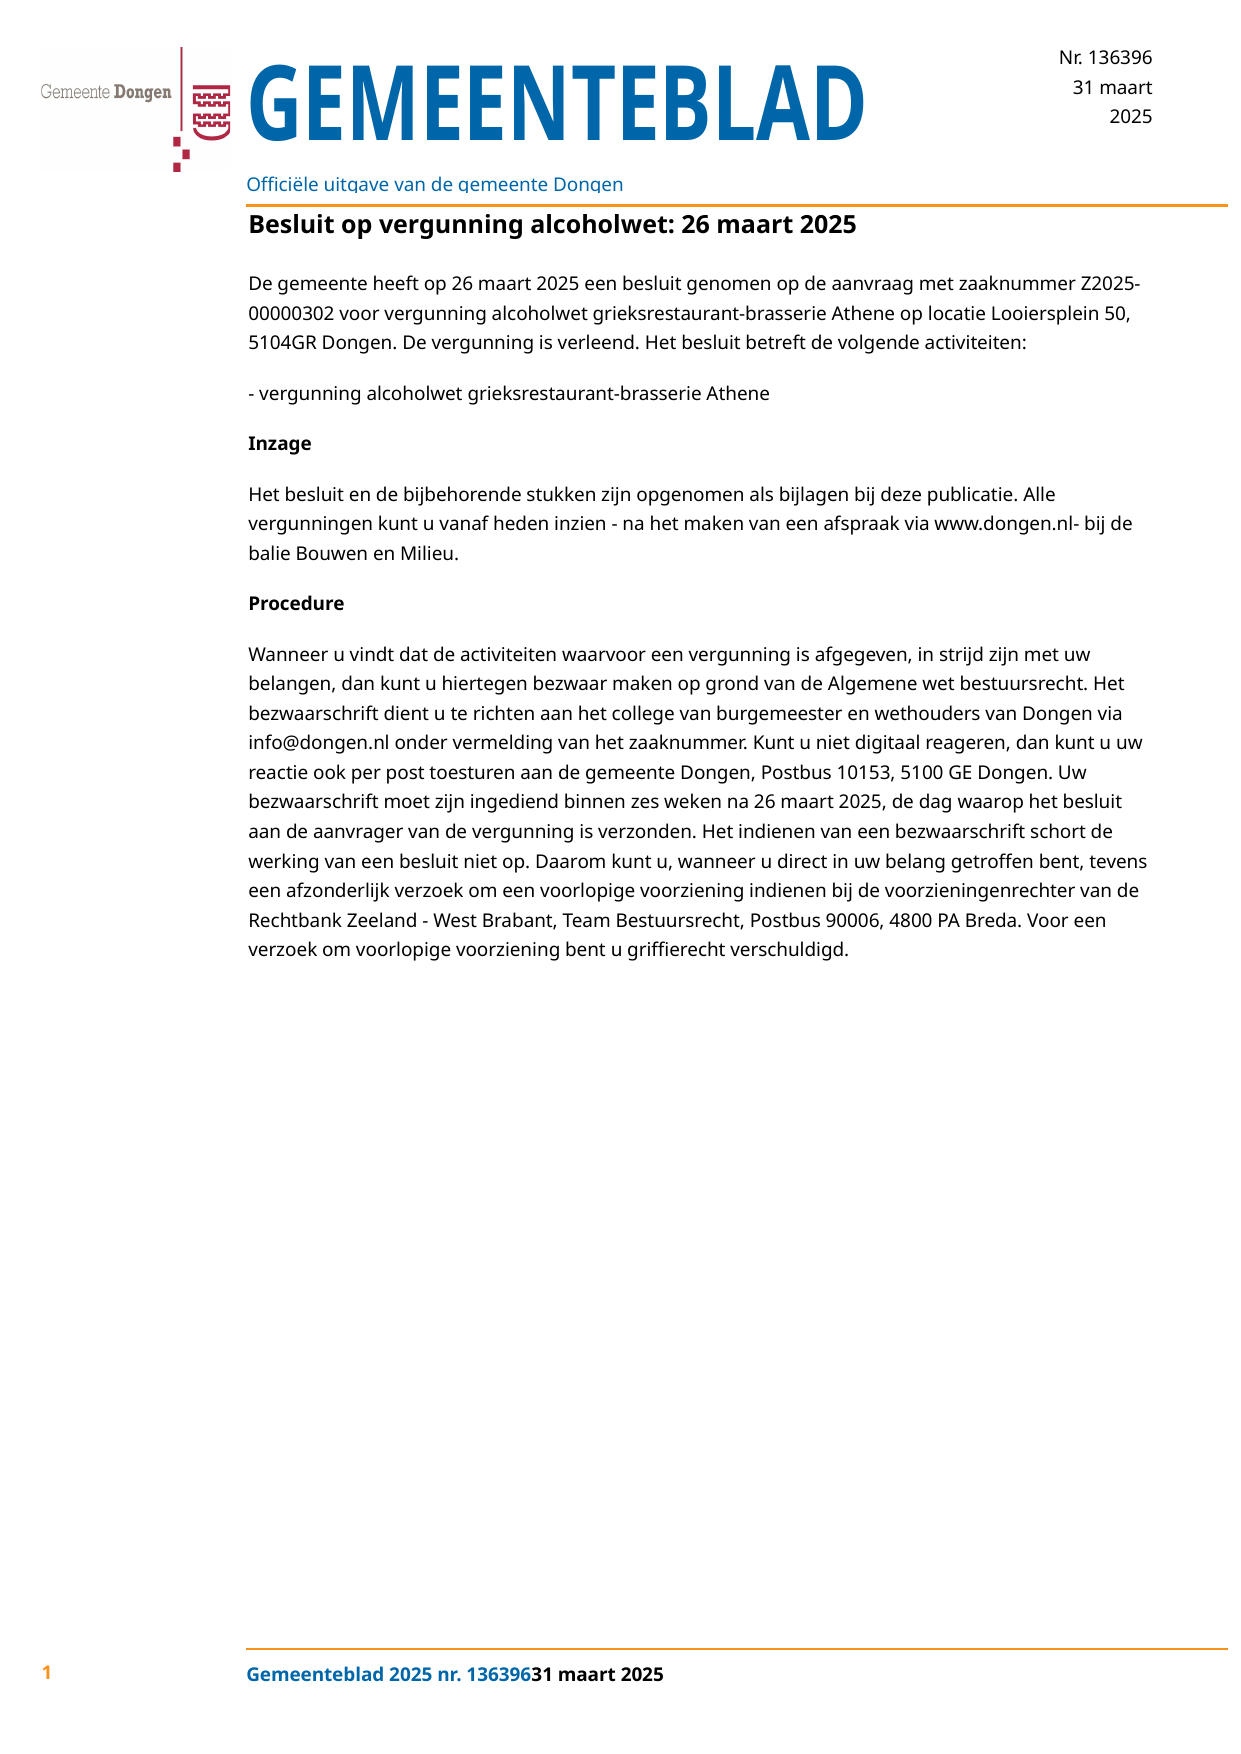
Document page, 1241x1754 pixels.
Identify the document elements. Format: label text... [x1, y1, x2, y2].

text Het besluit en de bijbehorende stukken zijn opgenomen als bijlagen bij deze publicatie. Alle vergunningen kunt u vanaf heden inzien - na het maken van een afspraak via www.dongen.nl- bij de balie Bouwen en Milieu. [248, 481, 1152, 566]
text Besluit op vergunning alcoholwet: 26 maart 2025 [248, 207, 1152, 241]
picture [41, 47, 231, 172]
text De gemeente heeft op 26 maart 2025 een besluit genomen op de aanvraag met zaaknummer Z2025-00000302 voor vergunning alcoholwet grieksrestaurant-brasserie Athene op locatie Looiersplein 50, 5104GR Dongen. De vergunning is verleend. Het besluit betreft de volgende activiteiten: [248, 270, 1152, 355]
text - vergunning alcoholwet grieksrestaurant-brasserie Athene [248, 380, 1152, 406]
text Procedure [248, 590, 1152, 616]
text Wanneer u vindt dat de activiteiten waarvoor een vergunning is afgegeven, in strijd zijn met uw belangen, dan kunt u hiertegen bezwaar maken op grond van de Algemene wet bestuursrecht. Het bezwaarschrift dient u te richten aan het college van burgemeester en wethouders van Dongen via info@dongen.nl onder vermelding van het zaaknummer. Kunt u niet digitaal reageren, dan kunt u uw reactie ook per post toesturen aan de gemeente Dongen, Postbus 10153, 5100 GE Dongen. Uw bezwaarschrift moet zijn ingediend binnen zes weken na 26 maart 2025, de dag waarop het besluit aan de aanvrager van de vergunning is verzonden. Het indienen van een bezwaarschrift schort de werking van een besluit niet op. Daarom kunt u, wanneer u direct in uw belang getroffen bent, tevens een afzonderlijk verzoek om een voorlopige voorziening indienen bij de voorzieningenrechter van de Rechtbank Zeeland - West Brabant, Team Bestuursrecht, Postbus 90006, 4800 PA Breda. Voor een verzoek om voorlopige voorziening bent u griffierecht verschuldigd. [248, 641, 1152, 962]
text Inzage [248, 430, 1152, 456]
